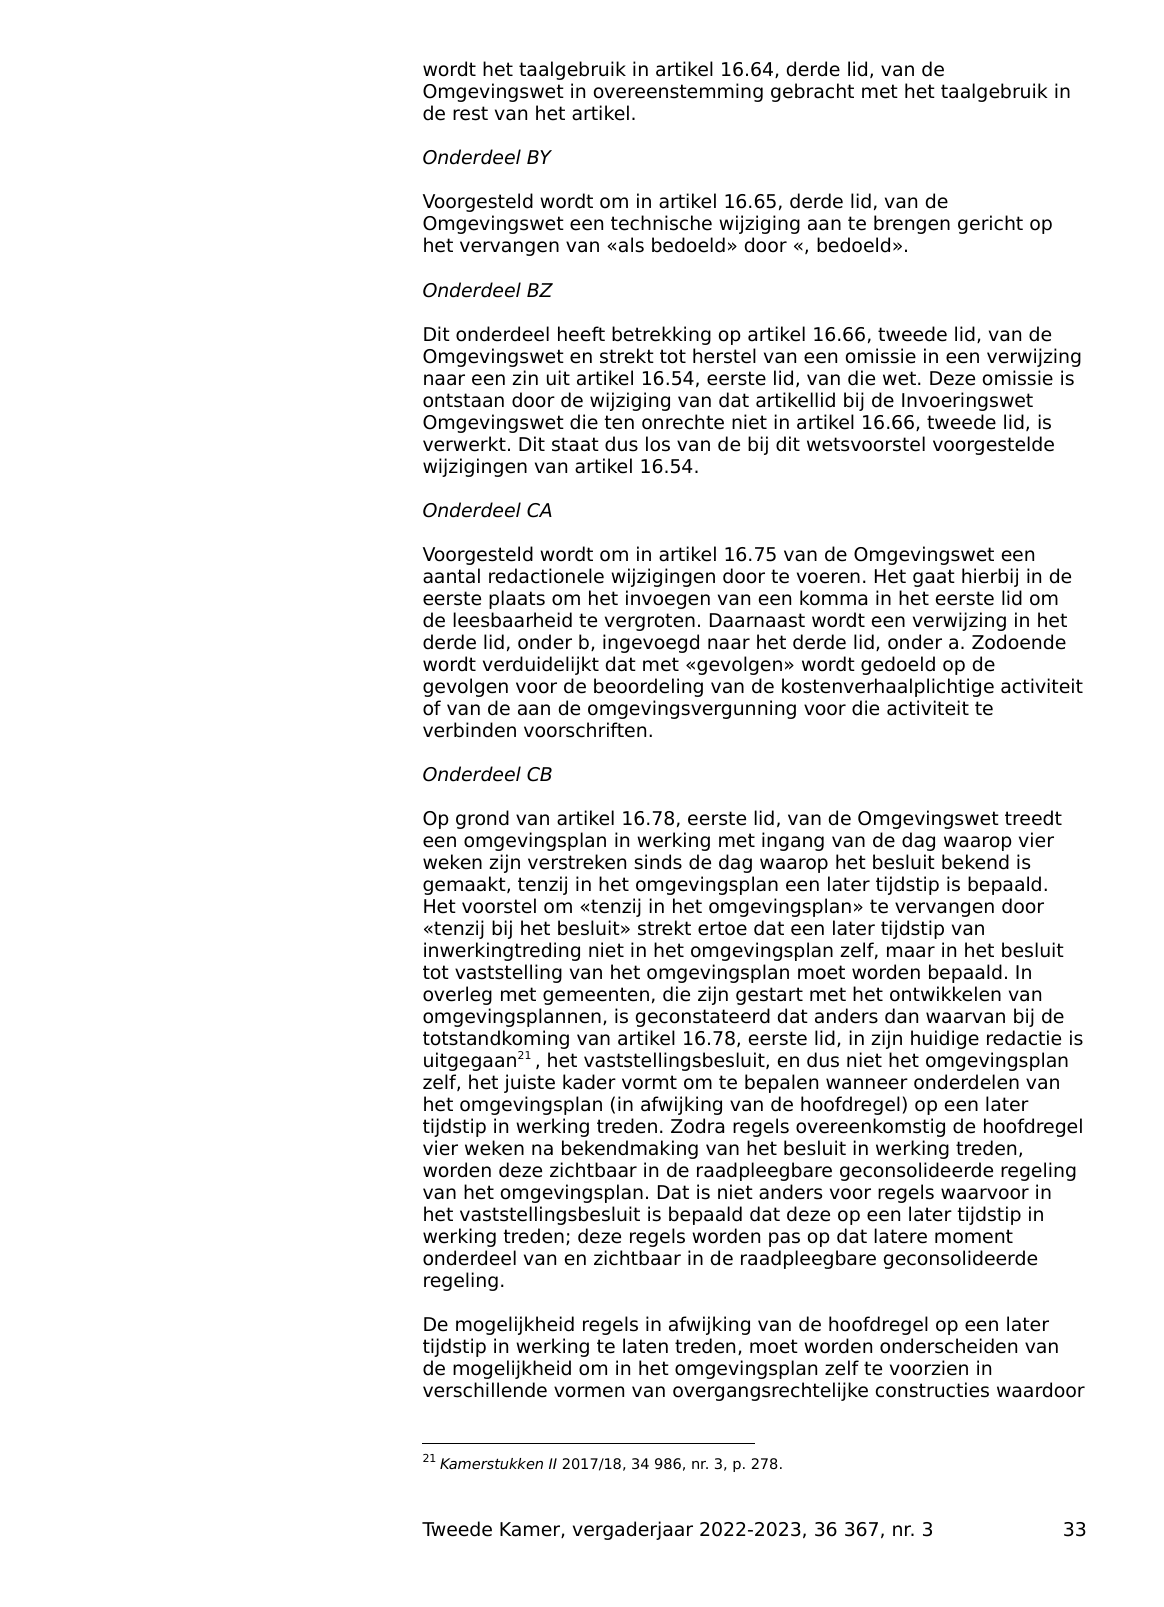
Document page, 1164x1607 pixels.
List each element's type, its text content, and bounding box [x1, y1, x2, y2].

text Voorgesteld wordt om in artikel 16.65, derde lid, van de Omgevingswet een technische wijziging aan te brengen gericht op het vervangen van «als bedoeld» door «, bedoeld». [422, 191, 1087, 257]
subtitle Onderdeel BZ [422, 279, 1087, 301]
text Op grond van artikel 16.78, eerste lid, van de Omgevingswet treedt een omgevingsplan in werking met ingang van de dag waarop vier weken zijn verstreken sinds de dag waarop het besluit bekend is gemaakt, tenzij in het omgevingsplan een later tijdstip is bepaald. Het voorstel om «tenzij in het omgevingsplan» te vervangen door «tenzij bij het besluit» strekt ertoe dat een later tijdstip van inwerkingtreding niet in het omgevingsplan zelf, maar in het besluit tot vaststelling van het omgevingsplan moet worden bepaald. In overleg met gemeenten, die zijn gestart met het ontwikkelen van omgevingsplannen, is geconstateerd dat anders dan waarvan bij de totstandkoming van artikel 16.78, eerste lid, in zijn huidige redactie is uitgegaan, het vaststellingsbesluit, en dus niet het omgevingsplan zelf, het juiste kader vormt om te bepalen wanneer onderdelen van het omgevingsplan (in afwijking van de hoofdregel) op een later tijdstip in werking treden. Zodra regels overeenkomstig de hoofdregel vier weken na bekendmaking van het besluit in werking treden, worden deze zichtbaar in de raadpleegbare geconsolideerde regeling van het omgevingsplan. Dat is niet anders voor regels waarvoor in het vaststellingsbesluit is bepaald dat deze op een later tijdstip in werking treden; deze regels worden pas op dat latere moment onderdeel van en zichtbaar in de raadpleegbare geconsolideerde regeling. [422, 808, 1087, 1292]
subtitle Onderdeel CB [422, 764, 1087, 786]
text De mogelijkheid regels in afwijking van de hoofdregel op een later tijdstip in werking te laten treden, moet worden onderscheiden van de mogelijkheid om in het omgevingsplan zelf te voorzien in verschillende vormen van overgangsrechtelijke constructies waardoor [422, 1314, 1087, 1402]
text Kamerstukken II 2017/18, 34 986, nr. 3, p. 278. [422, 1452, 1087, 1474]
subtitle Onderdeel BY [422, 147, 1087, 169]
text wordt het taalgebruik in artikel 16.64, derde lid, van de Omgevingswet in overeenstemming gebracht met het taalgebruik in de rest van het artikel. [422, 59, 1087, 125]
text Voorgesteld wordt om in artikel 16.75 van de Omgevingswet een aantal redactionele wijzigingen door te voeren. Het gaat hierbij in de eerste plaats om het invoegen van een komma in het eerste lid om de leesbaarheid te vergroten. Daarnaast wordt een verwijzing in het derde lid, onder b, ingevoegd naar het derde lid, onder a. Zodoende wordt verduidelijkt dat met «gevolgen» wordt gedoeld op de gevolgen voor de beoordeling van de kostenverhaalplichtige activiteit of van de aan de omgevingsvergunning voor die activiteit te verbinden voorschriften. [422, 544, 1087, 742]
subtitle Onderdeel CA [422, 500, 1087, 522]
text Dit onderdeel heeft betrekking op artikel 16.66, tweede lid, van de Omgevingswet en strekt tot herstel van een omissie in een verwijzing naar een zin uit artikel 16.54, eerste lid, van die wet. Deze omissie is ontstaan door de wijziging van dat artikellid bij de Invoeringswet Omgevingswet die ten onrechte niet in artikel 16.66, tweede lid, is verwerkt. Dit staat dus los van de bij dit wetsvoorstel voorgestelde wijzigingen van artikel 16.54. [422, 324, 1087, 477]
